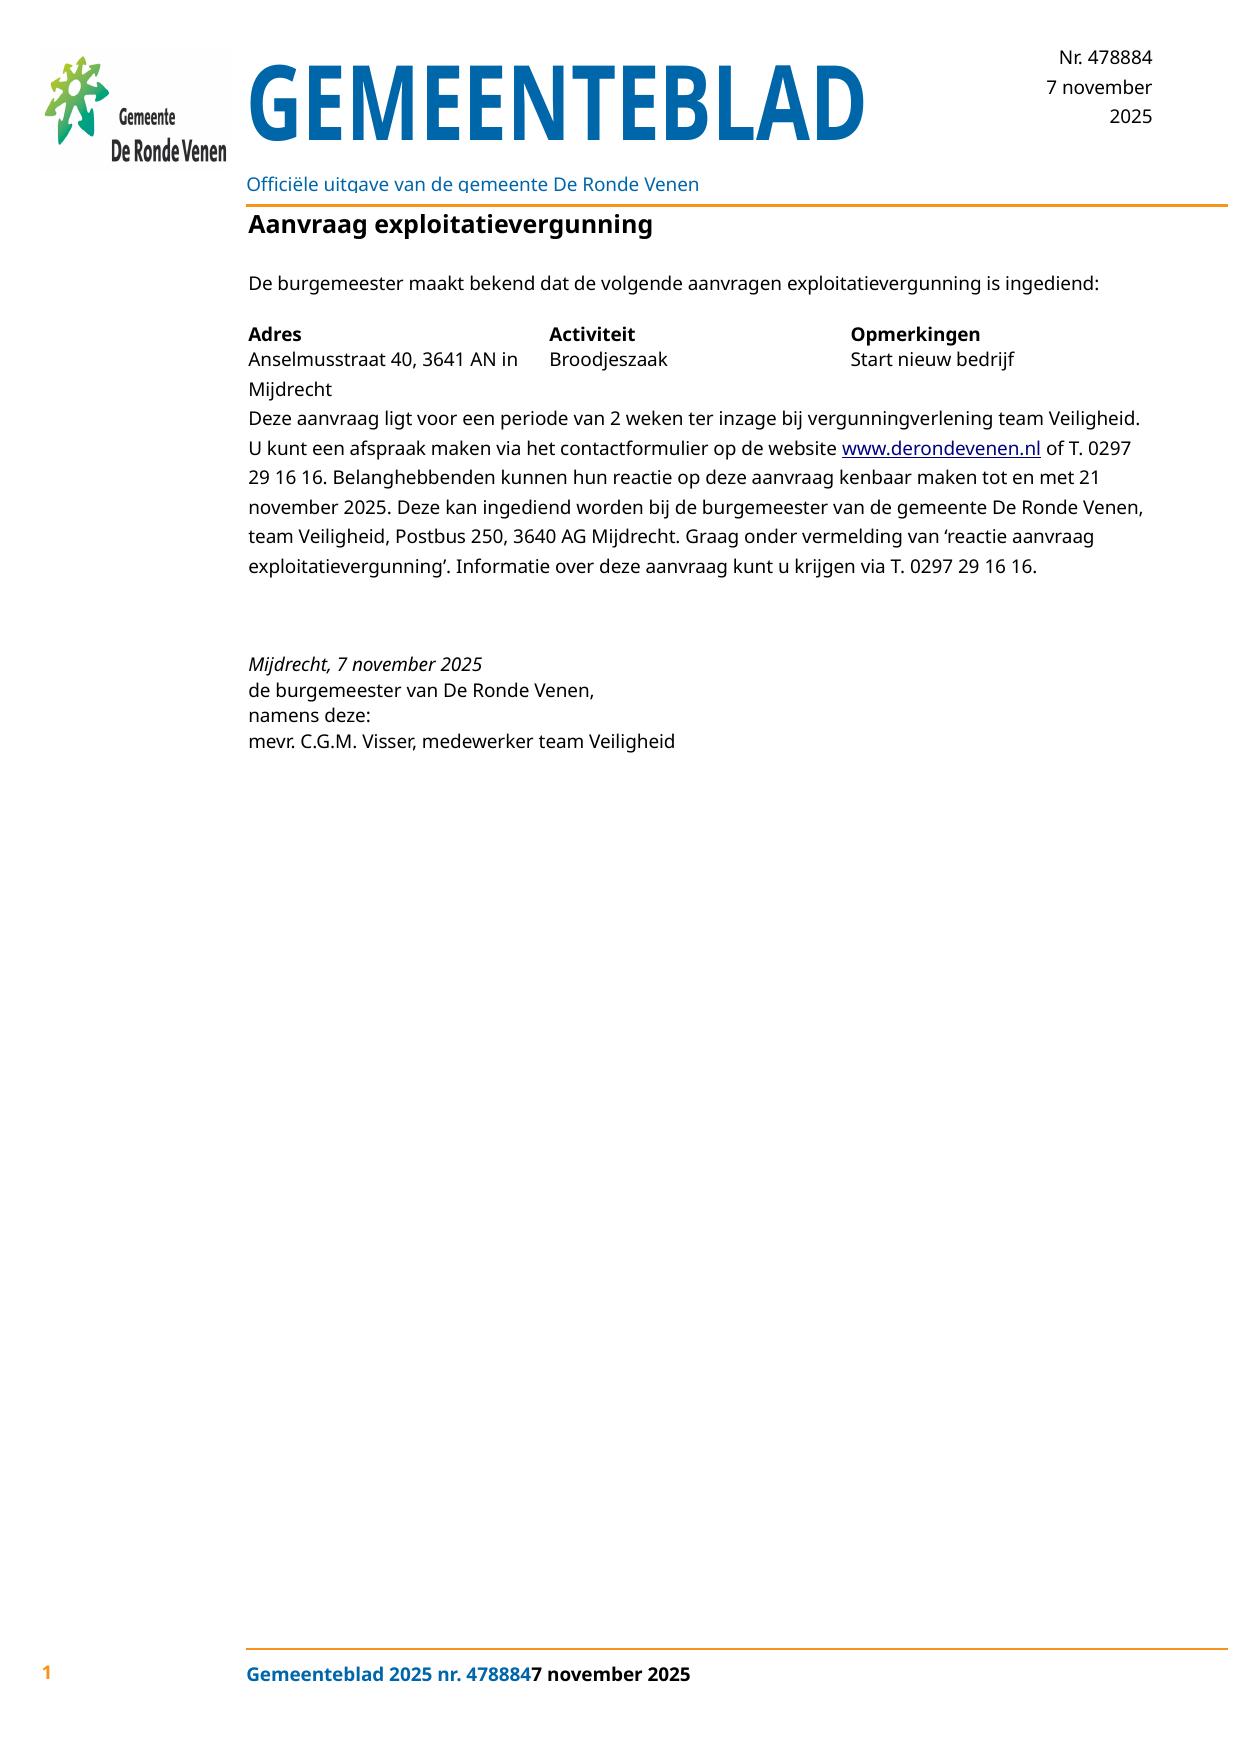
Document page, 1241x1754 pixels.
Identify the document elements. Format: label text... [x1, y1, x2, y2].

text de burgemeester van De Ronde Venen, [248, 677, 1152, 703]
picture [41, 47, 231, 172]
table_header Opmerkingen [850, 321, 1152, 347]
text mevr. C.G.M. Visser, medewerker team Veiligheid [248, 728, 1152, 754]
table_cell Anselmusstraat 40, 3641 AN in Mijdrecht [248, 347, 549, 402]
table_header Activiteit [549, 321, 850, 347]
text namens deze: [248, 703, 1152, 728]
text De burgemeester maakt bekend dat de volgende aanvragen exploitatievergunning is ingediend: [248, 270, 1152, 296]
table_header Adres [248, 321, 549, 347]
table_cell Broodjeszaak [549, 347, 850, 402]
table_cell Start nieuw bedrijf [850, 347, 1152, 402]
text Aanvraag exploitatievergunning [248, 207, 1152, 241]
text Mijdrecht, 7 november 2025 [248, 651, 1152, 677]
text Deze aanvraag ligt voor een periode van 2 weken ter inzage bij vergunningverlening team Veiligheid. U kunt een afspraak maken via het contactformulier op de website www.derondevenen.nl of T. 0297 29 16 16. Belanghebbenden kunnen hun reactie op deze aanvraag kenbaar maken tot en met 21 november 2025. Deze kan ingediend worden bij de burgemeester van de gemeente De Ronde Venen, team Veiligheid, Postbus 250, 3640 AG Mijdrecht. Graag onder vermelding van ‘reactie aanvraag exploitatievergunning’. Informatie over deze aanvraag kunt u krijgen via T. 0297 29 16 16. [248, 405, 1152, 579]
